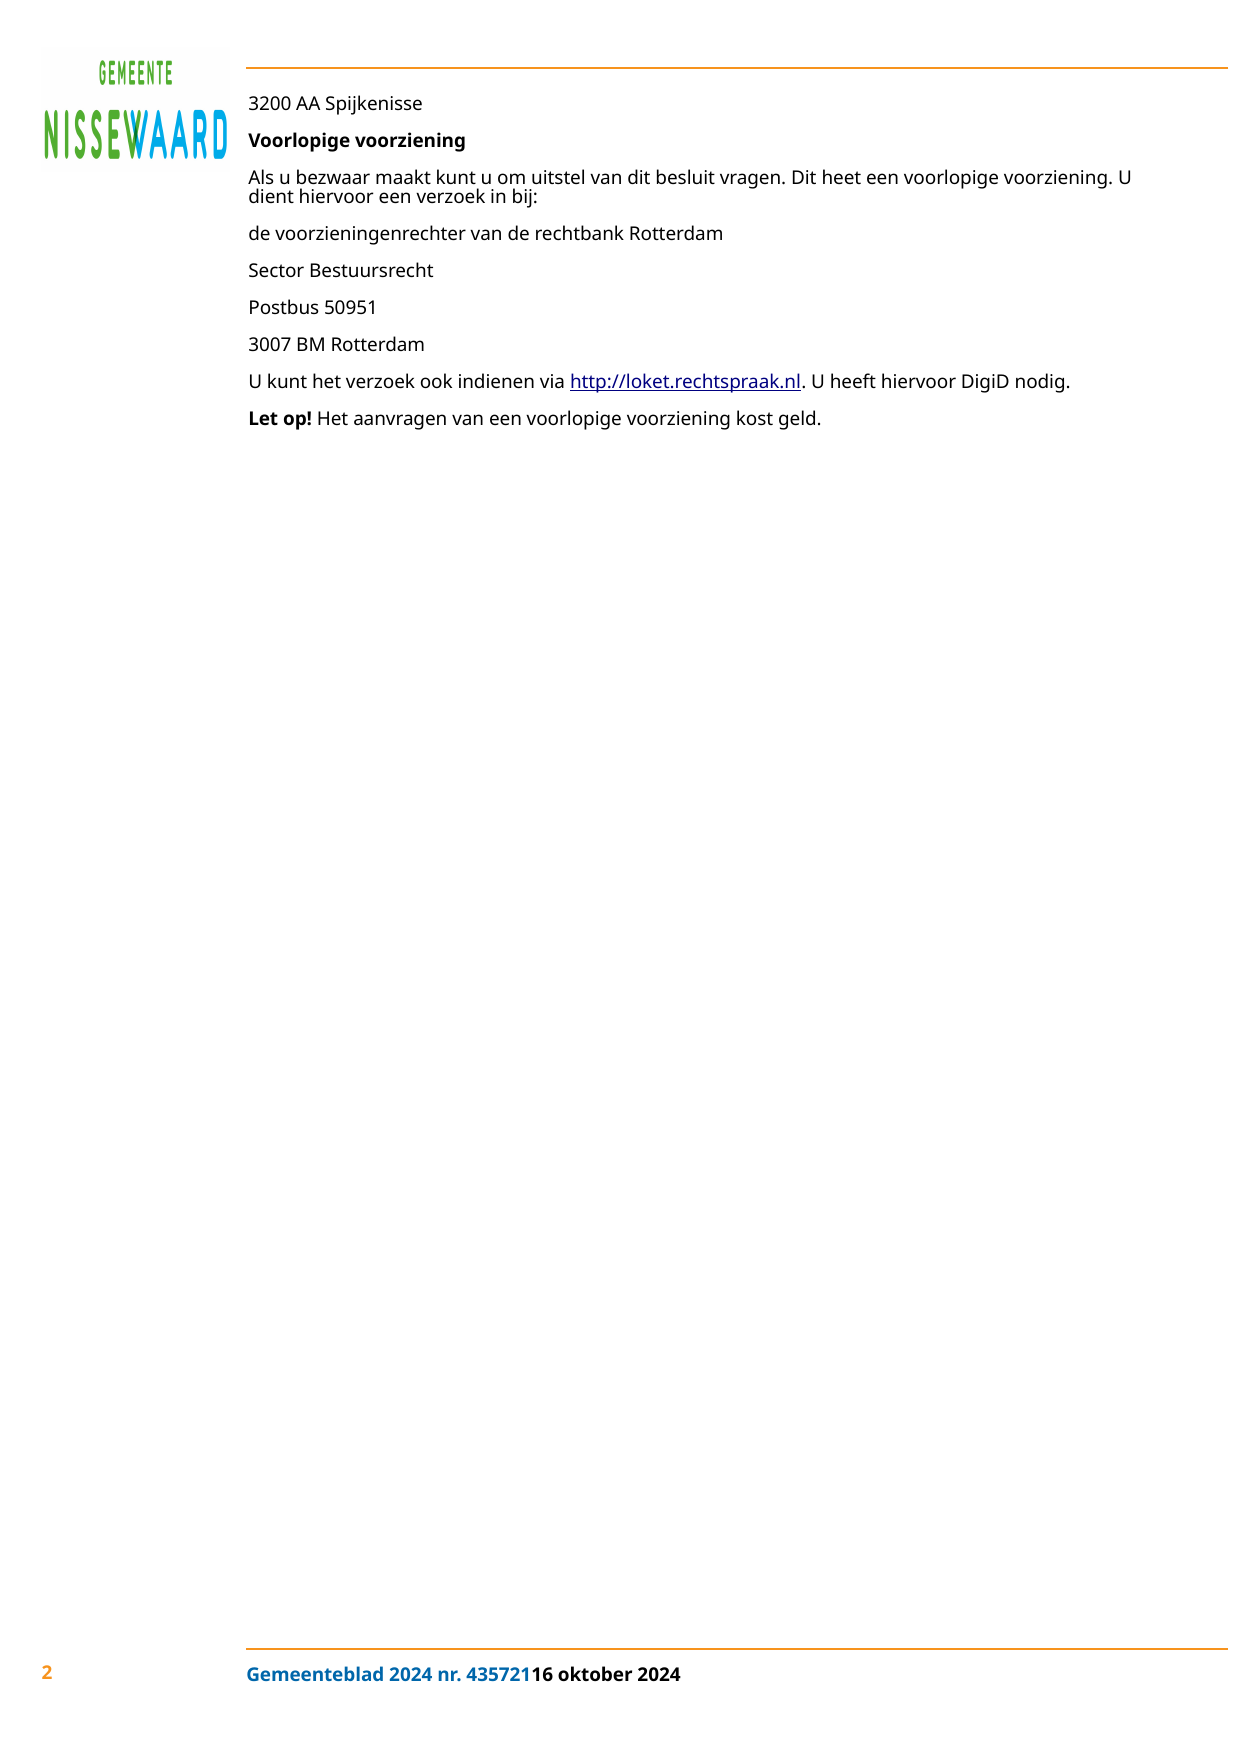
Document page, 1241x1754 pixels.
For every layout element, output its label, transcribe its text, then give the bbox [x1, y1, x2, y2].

text Let op! Het aanvragen van een voorlopige voorziening kost geld. [248, 410, 1152, 429]
text Voorlopige voorziening [248, 132, 1152, 151]
text 3007 BM Rotterdam [248, 336, 1152, 355]
text 3200 AA Spijkenisse [248, 95, 1152, 114]
text Sector Bestuursrecht [248, 262, 1152, 281]
picture [41, 47, 231, 172]
text Postbus 50951 [248, 299, 1152, 318]
text U kunt het verzoek ook indienen via http://loket.rechtspraak.nl. U heeft hiervoor DigiD nodig. [248, 373, 1152, 392]
text de voorzieningenrechter van de rechtbank Rotterdam [248, 225, 1152, 244]
text Als u bezwaar maakt kunt u om uitstel van dit besluit vragen. Dit heet een voorlopige voorziening. U dient hiervoor een verzoek in bij: [248, 169, 1152, 207]
